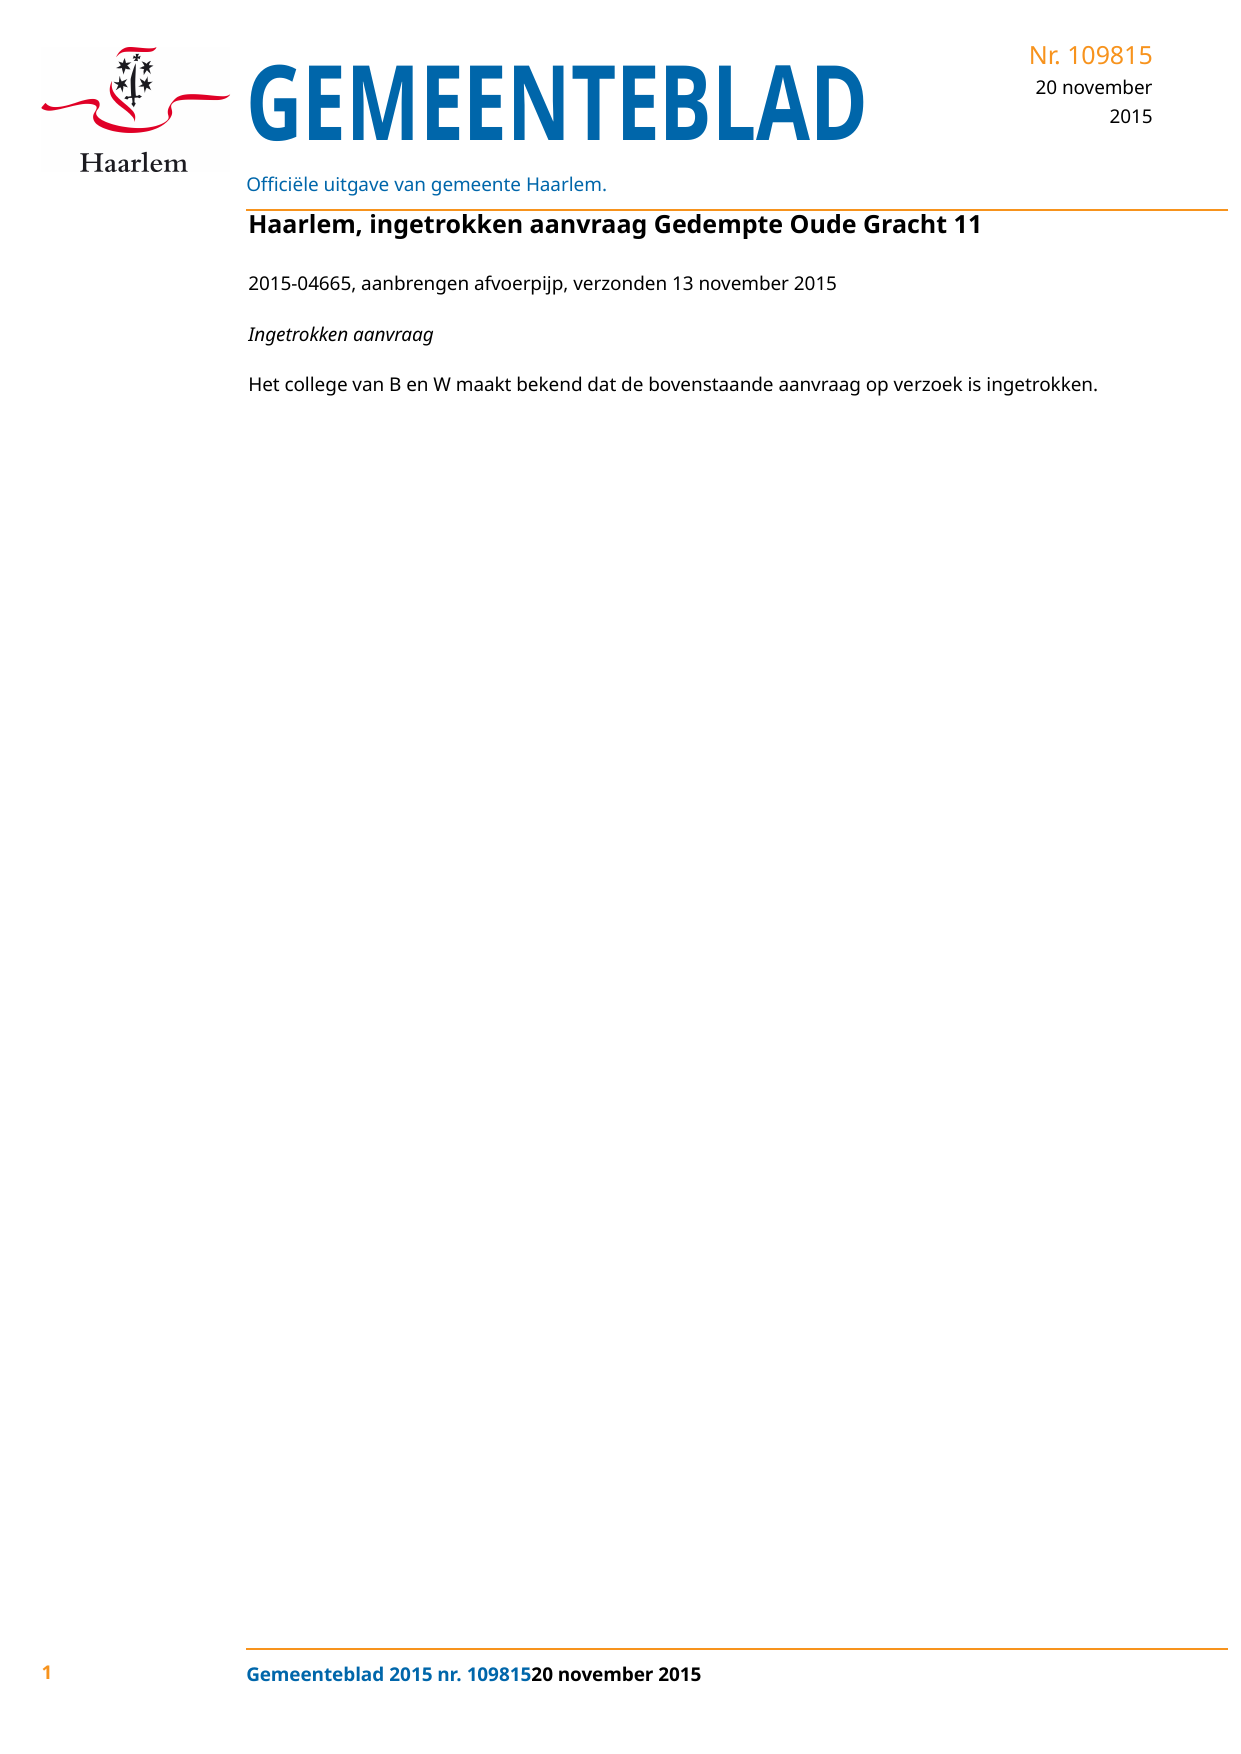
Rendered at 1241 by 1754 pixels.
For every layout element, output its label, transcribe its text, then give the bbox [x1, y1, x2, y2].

text Haarlem, ingetrokken aanvraag Gedempte Oude Gracht 11 [248, 211, 1152, 241]
picture [41, 47, 231, 172]
text 2015-04665, aanbrengen afvoerpijp, verzonden 13 november 2015 [248, 270, 1152, 296]
text Ingetrokken aanvraag [248, 321, 1152, 346]
text Het college van B en W maakt bekend dat de bovenstaande aanvraag op verzoek is ingetrokken. [248, 371, 1152, 397]
